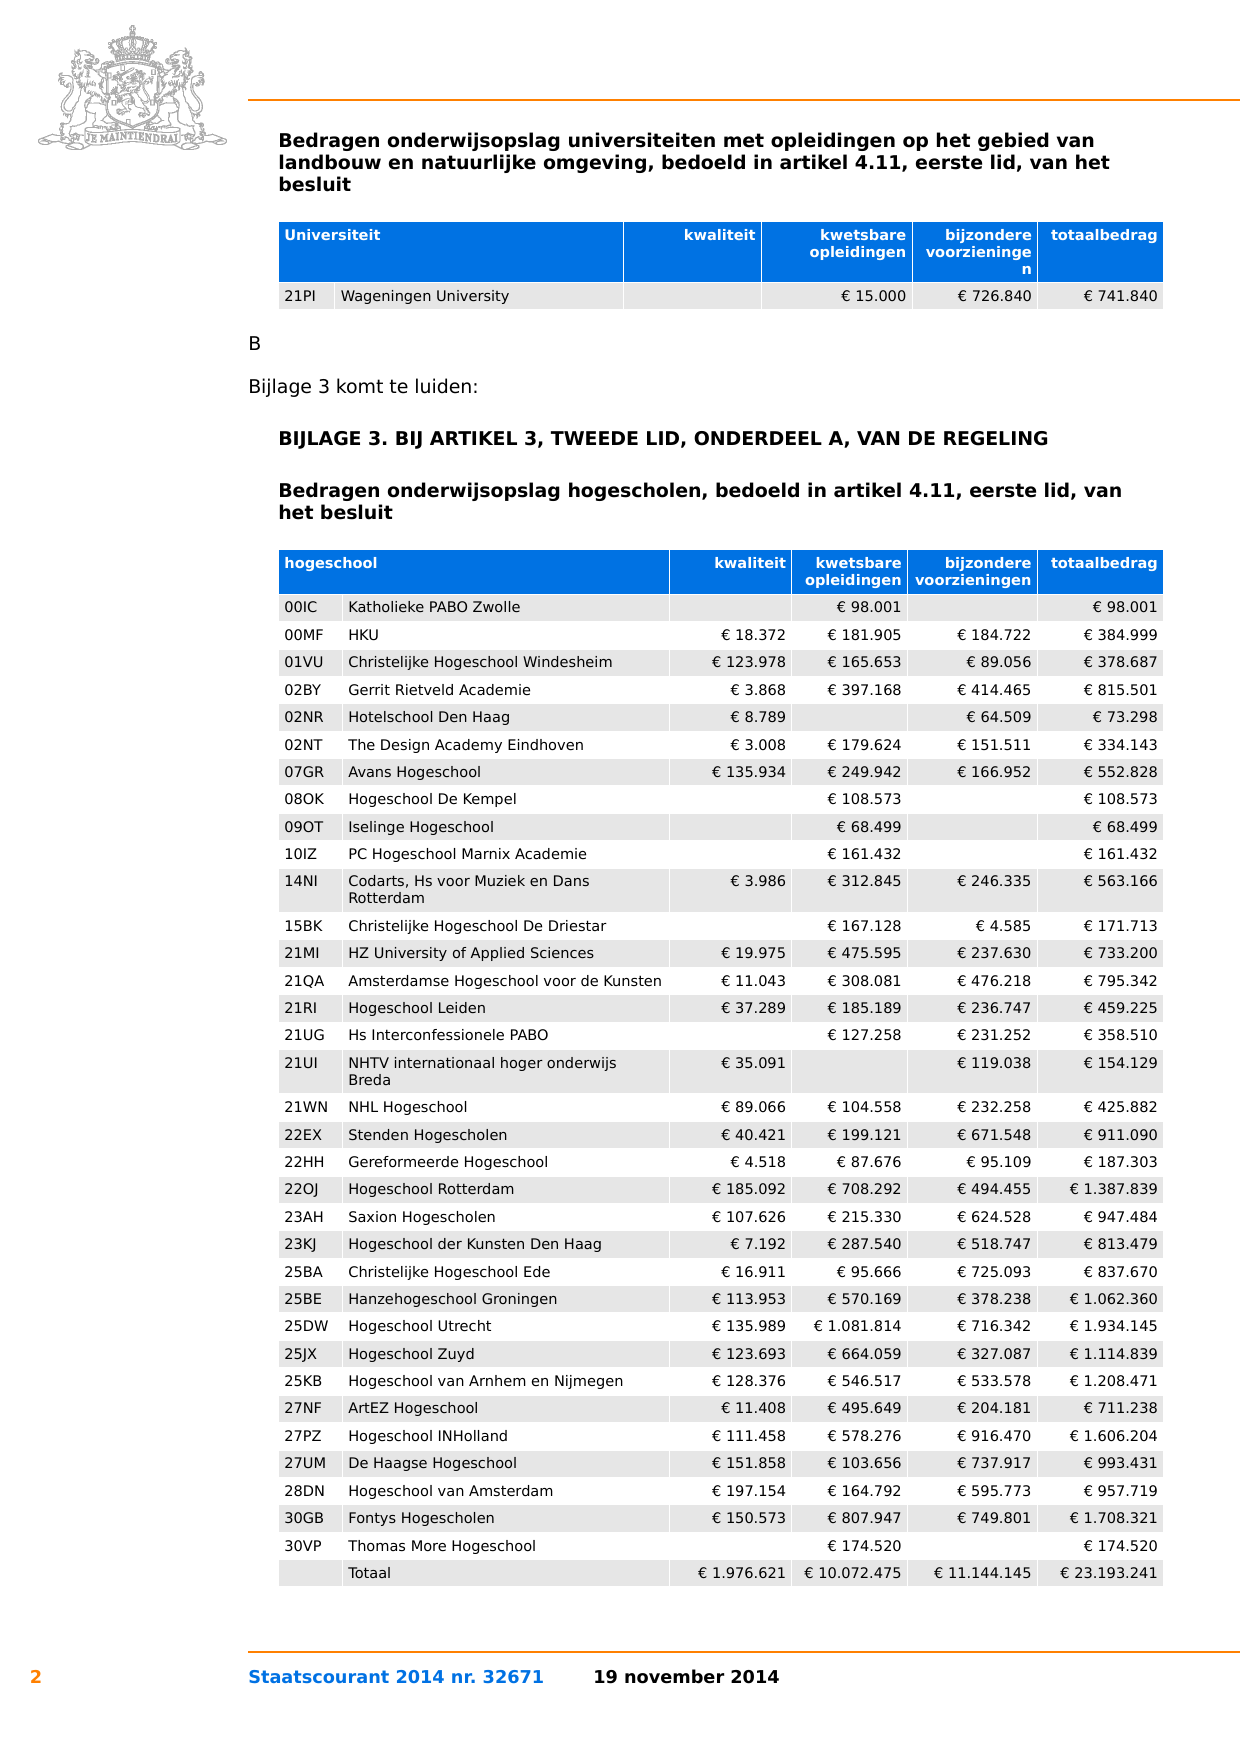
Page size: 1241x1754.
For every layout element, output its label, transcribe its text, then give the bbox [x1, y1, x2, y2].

table_cell € 1.708.321 [1038, 1505, 1163, 1532]
table_cell € 166.952 [908, 759, 1037, 785]
table_cell € 4.518 [670, 1149, 791, 1176]
table_cell HKU [343, 622, 669, 648]
table_cell € 119.038 [908, 1050, 1037, 1093]
table_cell € 737.917 [908, 1451, 1037, 1477]
table_cell [624, 283, 761, 309]
table_cell 30GB [279, 1505, 342, 1532]
table_cell € 11.043 [670, 968, 791, 994]
table_cell Stenden Hogescholen [343, 1122, 669, 1148]
table_cell € 18.372 [670, 622, 791, 648]
table_cell € 167.128 [792, 913, 907, 939]
table_cell € 3.008 [670, 732, 791, 758]
table_cell 25BE [279, 1286, 342, 1312]
table_cell 27NF [279, 1396, 342, 1422]
table_cell € 104.558 [792, 1094, 907, 1121]
table_cell 23AH [279, 1204, 342, 1230]
table_cell € 164.792 [792, 1478, 907, 1504]
table_cell € 237.630 [908, 940, 1037, 967]
table_cell € 578.276 [792, 1423, 907, 1449]
table_cell Hanzehogeschool Groningen [343, 1286, 669, 1312]
table_cell HZ University of Applied Sciences [343, 940, 669, 967]
table_cell € 1.976.621 [670, 1560, 791, 1586]
table_cell € 334.143 [1038, 732, 1163, 758]
table_cell € 957.719 [1038, 1478, 1163, 1504]
table_cell 21UI [279, 1050, 342, 1093]
table_cell Wageningen University [335, 283, 623, 309]
table_cell 25DW [279, 1314, 342, 1340]
table_cell € 733.200 [1038, 940, 1163, 967]
table_cell € 3.868 [670, 677, 791, 703]
table_cell € 397.168 [792, 677, 907, 703]
table_cell € 127.258 [792, 1023, 907, 1049]
table_header hogeschool [279, 550, 669, 594]
table_cell 02NR [279, 704, 342, 731]
table_cell € 123.693 [670, 1341, 791, 1367]
table_cell € 151.858 [670, 1451, 791, 1477]
table_cell € 476.218 [908, 968, 1037, 994]
table_cell [670, 913, 791, 939]
table_cell € 425.882 [1038, 1094, 1163, 1121]
subtitle Bedragen onderwijsopslag hogescholen, bedoeld in artikel 4.11, eerste lid, van het besluit [278, 480, 1163, 524]
table_cell Hogeschool Zuyd [343, 1341, 669, 1367]
table_cell € 1.606.204 [1038, 1423, 1163, 1449]
table_cell Saxion Hogescholen [343, 1204, 669, 1230]
table_header kwetsbare opleidingen [762, 222, 912, 282]
table_cell [670, 841, 791, 868]
table_cell 02NT [279, 732, 342, 758]
table_cell 28DN [279, 1478, 342, 1504]
table_cell € 103.656 [792, 1451, 907, 1477]
table_cell € 741.840 [1038, 283, 1163, 309]
table_cell € 711.238 [1038, 1396, 1163, 1422]
table_header bijzondere voorzieningen [913, 222, 1037, 282]
table_cell € 725.093 [908, 1259, 1037, 1285]
table_cell € 533.578 [908, 1368, 1037, 1395]
table_cell 23KJ [279, 1231, 342, 1258]
table_cell € 378.687 [1038, 650, 1163, 676]
table_cell ArtEZ Hogeschool [343, 1396, 669, 1422]
table_cell € 185.092 [670, 1177, 791, 1203]
table_cell € 179.624 [792, 732, 907, 758]
table_cell Katholieke PABO Zwolle [343, 595, 669, 621]
table_cell € 911.090 [1038, 1122, 1163, 1148]
table_cell € 708.292 [792, 1177, 907, 1203]
table_cell € 23.193.241 [1038, 1560, 1163, 1586]
table_cell € 1.062.360 [1038, 1286, 1163, 1312]
table_cell € 552.828 [1038, 759, 1163, 785]
text Bijlage 3 komt te luiden: [248, 376, 1163, 398]
table_cell Christelijke Hogeschool De Driestar [343, 913, 669, 939]
table_cell Hogeschool Rotterdam [343, 1177, 669, 1203]
table_cell € 73.298 [1038, 704, 1163, 731]
table_cell 25JX [279, 1341, 342, 1367]
table_header kwaliteit [624, 222, 761, 282]
table_cell € 358.510 [1038, 1023, 1163, 1049]
table_cell € 181.905 [792, 622, 907, 648]
table_cell € 98.001 [792, 595, 907, 621]
table_cell Avans Hogeschool [343, 759, 669, 785]
table_cell € 563.166 [1038, 869, 1163, 912]
table_cell Hogeschool van Amsterdam [343, 1478, 669, 1504]
table_cell € 113.953 [670, 1286, 791, 1312]
table_cell € 215.330 [792, 1204, 907, 1230]
table_cell € 7.192 [670, 1231, 791, 1258]
table_cell € 95.666 [792, 1259, 907, 1285]
table_header totaalbedrag [1038, 550, 1163, 594]
table_cell € 108.573 [1038, 786, 1163, 813]
table_cell 00IC [279, 595, 342, 621]
table_cell € 716.342 [908, 1314, 1037, 1340]
table_cell NHTV internationaal hoger onderwijs Breda [343, 1050, 669, 1093]
table_cell € 749.801 [908, 1505, 1037, 1532]
table_cell 08OK [279, 786, 342, 813]
table_cell € 8.789 [670, 704, 791, 731]
table_cell € 546.517 [792, 1368, 907, 1395]
table_cell € 135.934 [670, 759, 791, 785]
table_cell € 327.087 [908, 1341, 1037, 1367]
table_cell € 495.649 [792, 1396, 907, 1422]
table_cell € 111.458 [670, 1423, 791, 1449]
table_cell € 916.470 [908, 1423, 1037, 1449]
table_cell Gereformeerde Hogeschool [343, 1149, 669, 1176]
table_cell € 813.479 [1038, 1231, 1163, 1258]
table_cell Hogeschool Utrecht [343, 1314, 669, 1340]
table_cell € 98.001 [1038, 595, 1163, 621]
table_cell € 11.144.145 [908, 1560, 1037, 1586]
table_cell Hogeschool van Arnhem en Nijmegen [343, 1368, 669, 1395]
table_cell 07GR [279, 759, 342, 785]
table_cell Iselinge Hogeschool [343, 814, 669, 840]
table_cell [670, 814, 791, 840]
table_cell € 308.081 [792, 968, 907, 994]
table_cell 15BK [279, 913, 342, 939]
table_cell [908, 841, 1037, 868]
table_cell Totaal [343, 1560, 669, 1586]
table_cell € 107.626 [670, 1204, 791, 1230]
table_cell [792, 1050, 907, 1093]
table_cell Thomas More Hogeschool [343, 1533, 669, 1559]
table_cell € 624.528 [908, 1204, 1037, 1230]
table_cell € 19.975 [670, 940, 791, 967]
subtitle BIJLAGE 3. BIJ ARTIKEL 3, TWEEDE LID, ONDERDEEL A, VAN DE REGELING [278, 428, 1163, 450]
table_cell € 795.342 [1038, 968, 1163, 994]
table_cell Fontys Hogescholen [343, 1505, 669, 1532]
picture [38, 25, 227, 150]
table_cell € 68.499 [1038, 814, 1163, 840]
table_cell € 123.978 [670, 650, 791, 676]
table_cell € 815.501 [1038, 677, 1163, 703]
table_cell PC Hogeschool Marnix Academie [343, 841, 669, 868]
table_cell € 68.499 [792, 814, 907, 840]
table_cell € 161.432 [1038, 841, 1163, 868]
table_cell Hs Interconfessionele PABO [343, 1023, 669, 1049]
table_cell [670, 595, 791, 621]
table_cell 21WN [279, 1094, 342, 1121]
table_cell € 1.081.814 [792, 1314, 907, 1340]
table_cell [908, 814, 1037, 840]
table_header bijzondere voorzieningen [908, 550, 1037, 594]
table_cell € 35.091 [670, 1050, 791, 1093]
table_cell 21UG [279, 1023, 342, 1049]
table_cell 27UM [279, 1451, 342, 1477]
table_cell 01VU [279, 650, 342, 676]
table_cell [670, 1533, 791, 1559]
table_cell Christelijke Hogeschool Ede [343, 1259, 669, 1285]
text B [248, 332, 1163, 354]
table_cell € 184.722 [908, 622, 1037, 648]
table_cell € 378.238 [908, 1286, 1037, 1312]
table_cell € 664.059 [792, 1341, 907, 1367]
table_cell € 89.056 [908, 650, 1037, 676]
table_cell [908, 1533, 1037, 1559]
table_cell 10IZ [279, 841, 342, 868]
table_cell € 165.653 [792, 650, 907, 676]
table_cell Hogeschool INHolland [343, 1423, 669, 1449]
table_cell € 414.465 [908, 677, 1037, 703]
table_cell Hogeschool der Kunsten Den Haag [343, 1231, 669, 1258]
table_cell De Haagse Hogeschool [343, 1451, 669, 1477]
table_cell € 185.189 [792, 995, 907, 1022]
table_cell Christelijke Hogeschool Windesheim [343, 650, 669, 676]
table_cell € 595.773 [908, 1478, 1037, 1504]
table_cell € 494.455 [908, 1177, 1037, 1203]
table_header totaalbedrag [1038, 222, 1163, 282]
table_cell Hogeschool De Kempel [343, 786, 669, 813]
table_cell € 135.989 [670, 1314, 791, 1340]
table_cell € 16.911 [670, 1259, 791, 1285]
table_cell € 1.114.839 [1038, 1341, 1163, 1367]
table_cell € 40.421 [670, 1122, 791, 1148]
table_header kwetsbare opleidingen [792, 550, 907, 594]
table_cell Hogeschool Leiden [343, 995, 669, 1022]
table_cell 22EX [279, 1122, 342, 1148]
table_header kwaliteit [670, 550, 791, 594]
table_cell Gerrit Rietveld Academie [343, 677, 669, 703]
table_cell [279, 1560, 342, 1586]
table_cell € 384.999 [1038, 622, 1163, 648]
table_cell The Design Academy Eindhoven [343, 732, 669, 758]
table_cell € 174.520 [792, 1533, 907, 1559]
table_cell € 3.986 [670, 869, 791, 912]
table_cell 02BY [279, 677, 342, 703]
table_cell € 199.121 [792, 1122, 907, 1148]
table_cell € 249.942 [792, 759, 907, 785]
table_cell € 95.109 [908, 1149, 1037, 1176]
table_cell 21PI [279, 283, 334, 309]
table_cell € 187.303 [1038, 1149, 1163, 1176]
table_cell [908, 595, 1037, 621]
table_cell NHL Hogeschool [343, 1094, 669, 1121]
table_cell € 1.387.839 [1038, 1177, 1163, 1203]
table_cell 09OT [279, 814, 342, 840]
table_cell € 518.747 [908, 1231, 1037, 1258]
table_cell € 150.573 [670, 1505, 791, 1532]
table_cell 22HH [279, 1149, 342, 1176]
table_cell € 671.548 [908, 1122, 1037, 1148]
table_cell € 161.432 [792, 841, 907, 868]
table_cell Amsterdamse Hogeschool voor de Kunsten [343, 968, 669, 994]
table_cell € 37.289 [670, 995, 791, 1022]
table_cell € 64.509 [908, 704, 1037, 731]
table_cell Codarts, Hs voor Muziek en Dans Rotterdam [343, 869, 669, 912]
table_cell € 236.747 [908, 995, 1037, 1022]
table_cell € 231.252 [908, 1023, 1037, 1049]
table_cell [908, 786, 1037, 813]
table_cell € 287.540 [792, 1231, 907, 1258]
table_cell 21RI [279, 995, 342, 1022]
table_cell 25KB [279, 1368, 342, 1395]
table_cell € 1.208.471 [1038, 1368, 1163, 1395]
table_cell € 89.066 [670, 1094, 791, 1121]
table_cell € 128.376 [670, 1368, 791, 1395]
table_cell € 947.484 [1038, 1204, 1163, 1230]
table_cell 25BA [279, 1259, 342, 1285]
table_cell [792, 704, 907, 731]
table_cell € 4.585 [908, 913, 1037, 939]
table_cell 21MI [279, 940, 342, 967]
table_cell 14NI [279, 869, 342, 912]
table_cell € 232.258 [908, 1094, 1037, 1121]
table_cell € 108.573 [792, 786, 907, 813]
table_cell [670, 786, 791, 813]
table_cell € 837.670 [1038, 1259, 1163, 1285]
table_cell € 15.000 [762, 283, 912, 309]
subtitle Bedragen onderwijsopslag universiteiten met opleidingen op het gebied van landbouw en natuurlijke omgeving, bedoeld in artikel 4.11, eerste lid, van het besluit [278, 130, 1163, 196]
table_cell € 807.947 [792, 1505, 907, 1532]
table_cell € 87.676 [792, 1149, 907, 1176]
table_cell € 174.520 [1038, 1533, 1163, 1559]
table_cell € 993.431 [1038, 1451, 1163, 1477]
table_cell € 726.840 [913, 283, 1037, 309]
table_cell € 151.511 [908, 732, 1037, 758]
table_cell 27PZ [279, 1423, 342, 1449]
table_cell € 11.408 [670, 1396, 791, 1422]
table_cell Hotelschool Den Haag [343, 704, 669, 731]
table_cell € 204.181 [908, 1396, 1037, 1422]
table_cell € 246.335 [908, 869, 1037, 912]
table_cell € 475.595 [792, 940, 907, 967]
table_cell 21QA [279, 968, 342, 994]
table_cell [670, 1023, 791, 1049]
table_cell 00MF [279, 622, 342, 648]
table_cell € 570.169 [792, 1286, 907, 1312]
table_cell € 459.225 [1038, 995, 1163, 1022]
table_header Universiteit [279, 222, 623, 282]
table_cell € 1.934.145 [1038, 1314, 1163, 1340]
table_cell € 312.845 [792, 869, 907, 912]
table_cell 22OJ [279, 1177, 342, 1203]
table_cell € 154.129 [1038, 1050, 1163, 1093]
table_cell 30VP [279, 1533, 342, 1559]
table_cell € 10.072.475 [792, 1560, 907, 1586]
table_cell € 171.713 [1038, 913, 1163, 939]
table_cell € 197.154 [670, 1478, 791, 1504]
